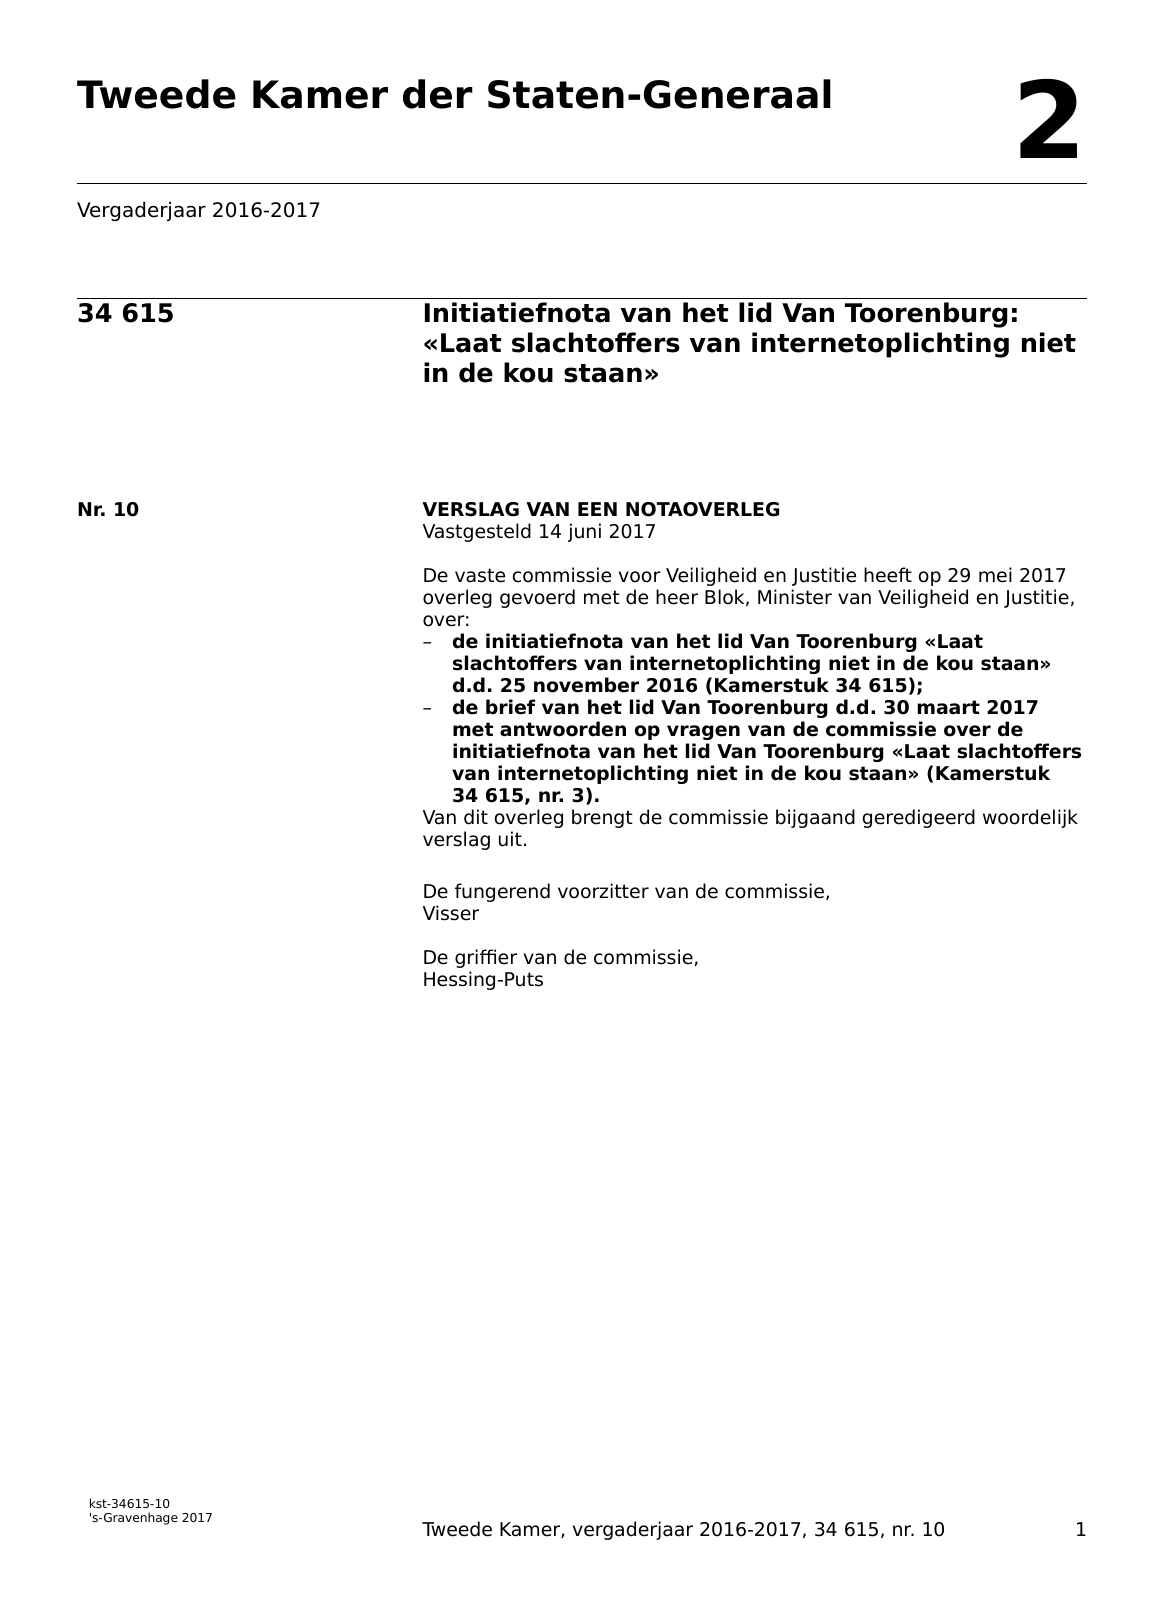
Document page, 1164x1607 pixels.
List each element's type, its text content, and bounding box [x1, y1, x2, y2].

text De griffier van de commissie, Hessing-Puts [422, 947, 1087, 991]
text 's-Gravenhage 2017 [88, 1511, 323, 1525]
text De fungerend voorzitter van de commissie, Visser [422, 881, 1087, 925]
text kst-34615-10 [88, 1497, 323, 1511]
subtitle 34 615 Initiatiefnota van het lid Van Toorenburg: «Laat slachtoffers van internetoplichting niet in de kou staan» [77, 299, 1087, 388]
text – de initiatiefnota van het lid Van Toorenburg «Laat slachtoffers van internetoplichting niet in de kou staan» d.d. 25 november 2016 (Kamerstuk 34 615); [422, 631, 1087, 697]
table_header Tweede Kamer der Staten-Generaal [77, 59, 886, 183]
table_header 2 [886, 59, 1087, 183]
text Van dit overleg brengt de commissie bijgaand geredigeerd woordelijk verslag uit. [422, 807, 1087, 851]
subtitle Nr. 10 VERSLAG VAN EEN NOTAOVERLEG [77, 499, 1087, 521]
text Vastgesteld 14 juni 2017 [422, 521, 1087, 543]
text De vaste commissie voor Veiligheid en Justitie heeft op 29 mei 2017 overleg gevoerd met de heer Blok, Minister van Veiligheid en Justitie, over: [422, 565, 1087, 631]
table_cell Vergaderjaar 2016-2017 [77, 184, 1087, 298]
text – de brief van het lid Van Toorenburg d.d. 30 maart 2017 met antwoorden op vragen van de commissie over de initiatiefnota van het lid Van Toorenburg «Laat slachtoffers van internetoplichting niet in de kou staan» (Kamerstuk 34 615, nr. 3). [422, 697, 1087, 807]
